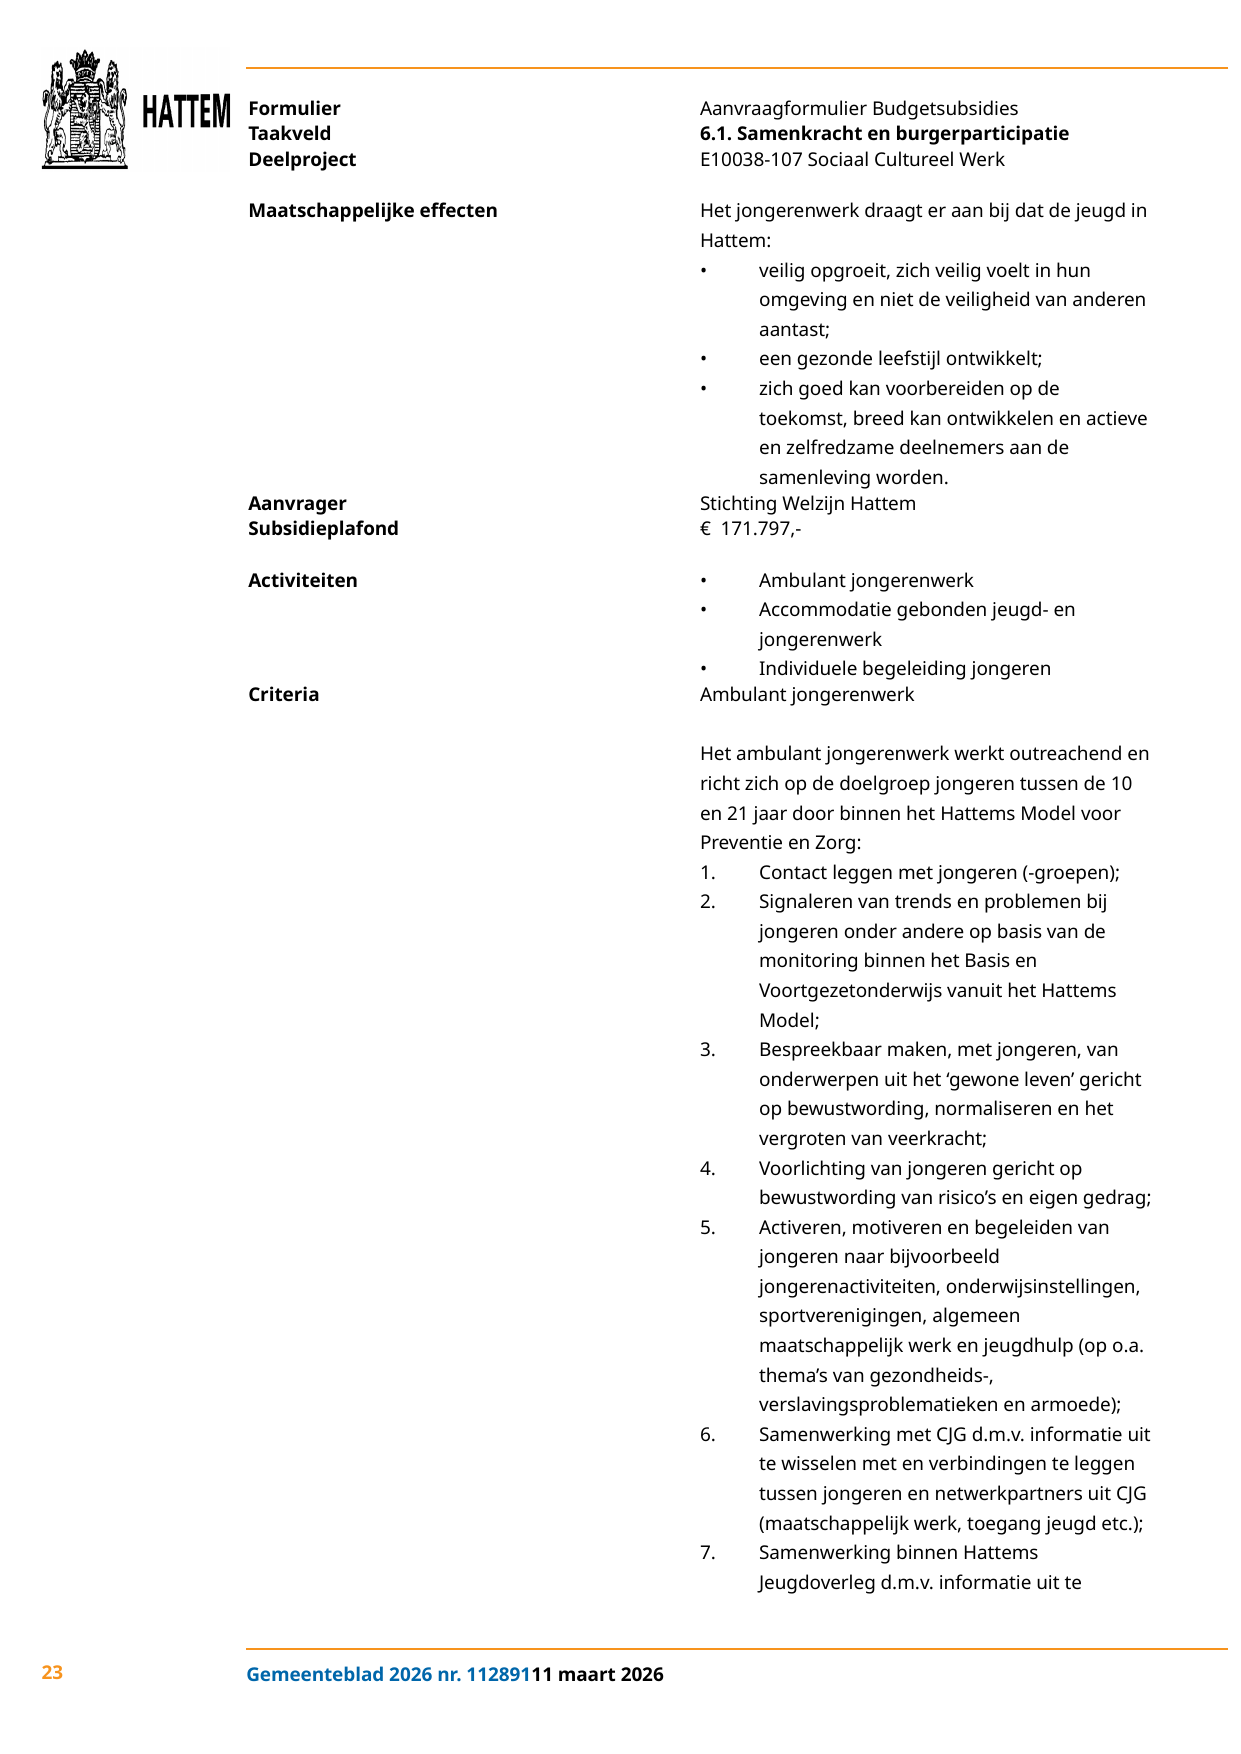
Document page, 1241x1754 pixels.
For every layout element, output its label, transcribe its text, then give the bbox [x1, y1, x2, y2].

table_cell Criteria [248, 681, 700, 1594]
table_cell E10038-107 Sociaal Cultureel Werk [700, 146, 1152, 172]
table_cell [248, 541, 700, 567]
table_cell Aanvraagformulier Budgetsubsidies [700, 95, 1152, 121]
table_cell [248, 172, 700, 198]
table_cell Activiteiten [248, 567, 700, 681]
table_cell Subsidieplafond [248, 515, 700, 541]
table_cell Het jongerenwerk draagt er aan bij dat de jeugd in Hattem: veilig opgroeit, zich veilig voelt in hun omgeving en niet de veiligheid van anderen aantast; een gezonde leefstijl ontwikkelt; zich goed kan voorbereiden op de toekomst, breed kan ontwikkelen en actieve en zelfredzame deelnemers aan de samenleving worden. [700, 198, 1152, 490]
table_cell Ambulant jongerenwerk Accommodatie gebonden jeugd- en jongerenwerk Individuele begeleiding jongeren [700, 567, 1152, 681]
table_cell Stichting Welzijn Hattem [700, 490, 1152, 515]
table_cell Taakveld [248, 121, 700, 146]
table_cell Maatschappelijke effecten [248, 198, 700, 490]
picture [41, 47, 231, 172]
table_cell 6.1. Samenkracht en burgerparticipatie [700, 121, 1152, 146]
table_cell [700, 541, 1152, 567]
table_cell € 171.797,- [700, 515, 1152, 541]
table_cell Formulier [248, 95, 700, 121]
table_cell Aanvrager [248, 490, 700, 515]
table_cell [700, 172, 1152, 198]
table_cell Ambulant jongerenwerk Het ambulant jongerenwerk werkt outreachend en richt zich op de doelgroep jongeren tussen de 10 en 21 jaar door binnen het Hattems Model voor Preventie en Zorg: Contact leggen met jongeren (-groepen); Signaleren van trends en problemen bij jongeren onder andere op basis van de monitoring binnen het Basis en Voortgezetonderwijs vanuit het Hattems Model; Bespreekbaar maken, met jongeren, van onderwerpen uit het ‘gewone leven’ gericht op bewustwording, normaliseren en het vergroten van veerkracht; Voorlichting van jongeren gericht op bewustwording van risico’s en eigen gedrag; Activeren, motiveren en begeleiden van jongeren naar bijvoorbeeld jongerenactiviteiten, onderwijsinstellingen, sportverenigingen, algemeen maatschappelijk werk en jeugdhulp (op o.a. thema’s van gezondheids-, verslavingsproblematieken en armoede); Samenwerking met CJG d.m.v. informatie uit te wisselen met en verbindingen te leggen tussen jongeren en netwerkpartners uit CJG (maatschappelijk werk, toegang jeugd etc.); Samenwerking binnen Hattems Jeugdoverleg d.m.v. informatie uit te [700, 681, 1152, 1594]
table_cell Deelproject [248, 146, 700, 172]
